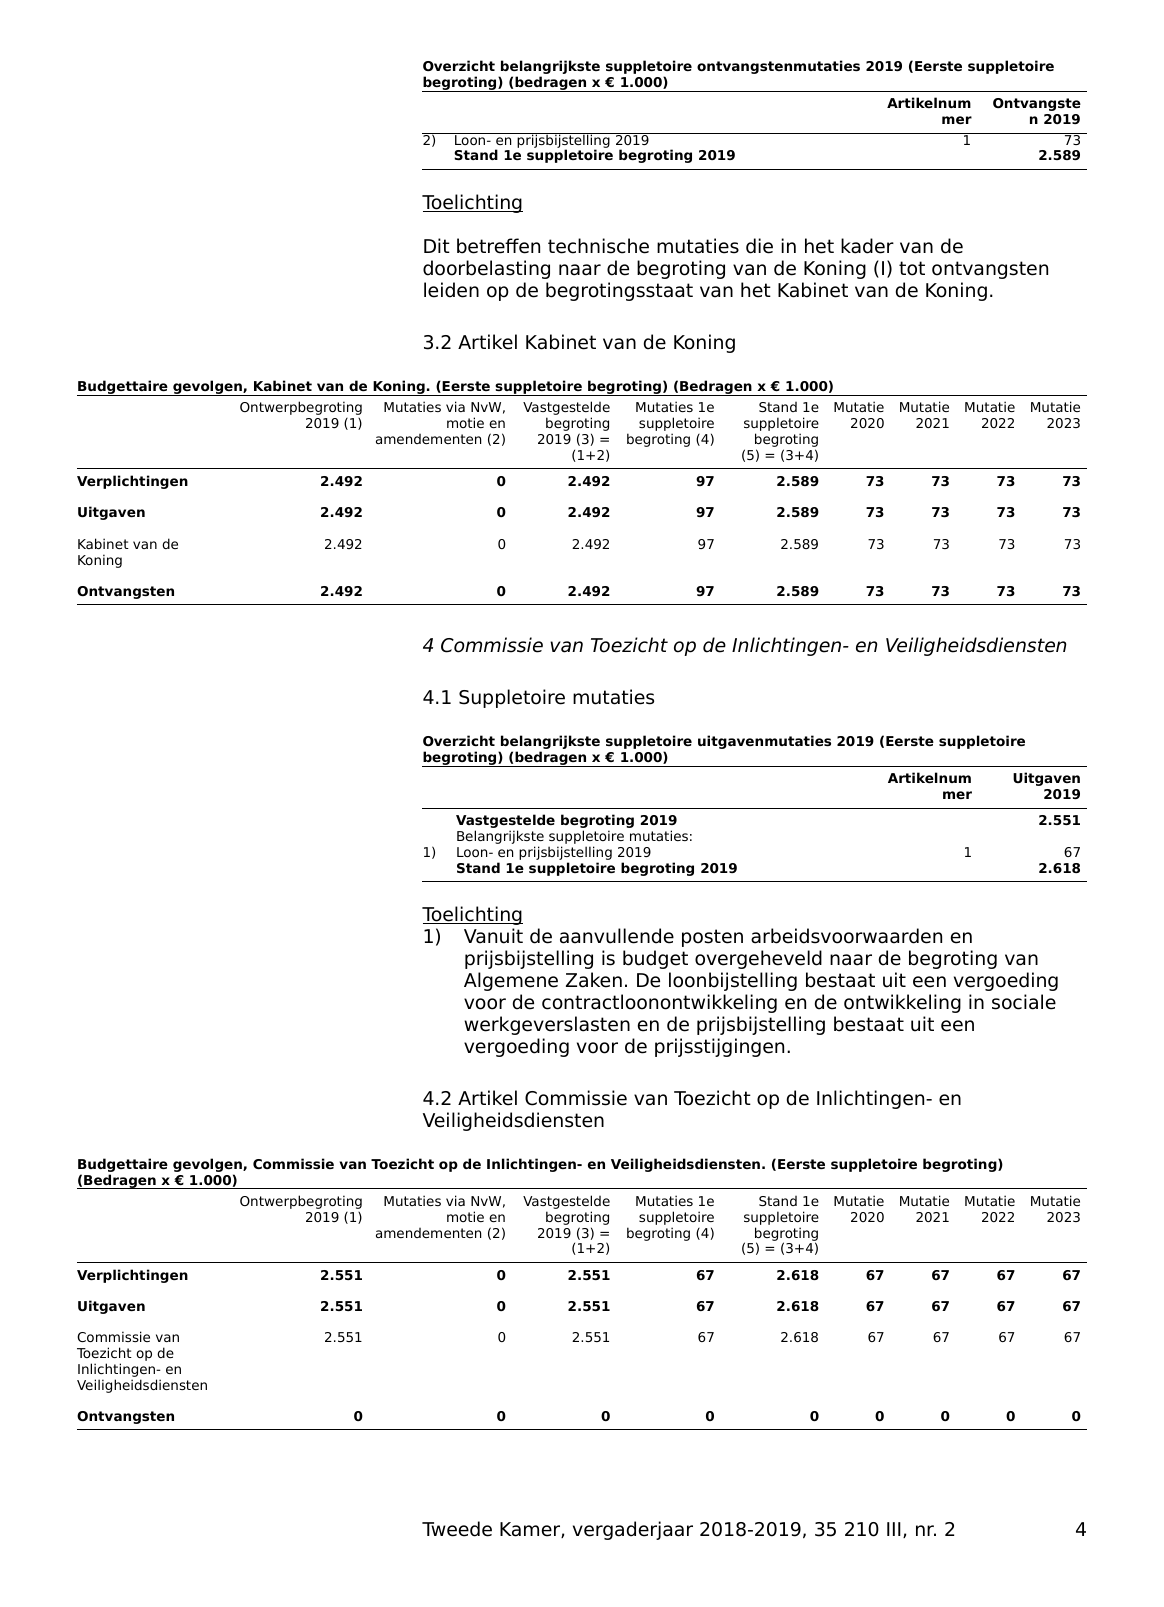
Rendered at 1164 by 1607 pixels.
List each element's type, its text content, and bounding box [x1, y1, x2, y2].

table_cell [225, 1315, 368, 1330]
table_cell 67 [1021, 1299, 1087, 1314]
table_cell 97 [616, 537, 720, 568]
table_cell [1021, 568, 1087, 584]
table_cell [512, 1315, 616, 1330]
table_cell 0 [616, 1409, 720, 1429]
table_cell [422, 829, 450, 845]
table_cell [616, 489, 720, 505]
table_cell [448, 92, 868, 132]
table_cell Vastgestelde begroting 2019 [450, 809, 869, 829]
table_cell 67 [825, 1263, 890, 1283]
table_cell [869, 809, 978, 829]
table_cell [77, 489, 225, 505]
table_cell 67 [1021, 1330, 1087, 1393]
table_cell 73 [890, 584, 956, 604]
table_cell [616, 1283, 720, 1299]
table_cell [869, 860, 978, 881]
table_cell [1021, 489, 1087, 505]
table_cell [825, 1315, 890, 1330]
table_cell Ontwerpbegroting 2019 (1) [225, 396, 368, 468]
table_cell Kabinet van de Koning [77, 537, 225, 568]
table_cell 2.551 [225, 1263, 368, 1283]
table_cell 73 [825, 537, 890, 568]
table_cell 97 [616, 505, 720, 521]
table_cell Mutatie 2020 [825, 1189, 890, 1262]
table_cell 73 [825, 469, 890, 489]
table_cell [422, 767, 450, 807]
table_cell 0 [369, 1299, 512, 1314]
table_cell [369, 1283, 512, 1299]
table_cell 2.551 [225, 1330, 368, 1393]
table_cell [720, 568, 825, 584]
table_cell 2.589 [977, 148, 1087, 168]
table_cell Mutaties via NvW, motie en amendementen (2) [369, 396, 512, 468]
table_cell 0 [1021, 1409, 1087, 1429]
table_cell [720, 1315, 825, 1330]
table_cell [956, 521, 1021, 537]
text Dit betreffen technische mutaties die in het kader van de doorbelasting naar de begroting van de Koning (I) tot ontvangsten leiden op de begrotingsstaat van het Kabinet van de Koning. [422, 236, 1087, 302]
text 1) Vanuit de aanvullende posten arbeidsvoorwaarden en prijsbijstelling is budget overgeheveld naar de begroting van Algemene Zaken. De loonbijstelling bestaat uit een vergoeding voor de contractloonontwikkeling en de ontwikkeling in sociale werkgeverslasten en de prijsbijstelling bestaat uit een vergoeding voor de prijsstijgingen. [422, 926, 1087, 1058]
table_cell [512, 1283, 616, 1299]
table_cell Stand 1e suppletoire begroting 2019 [448, 148, 868, 168]
table_cell 0 [369, 584, 512, 604]
table_cell 2.589 [720, 537, 825, 568]
table_cell [422, 860, 450, 881]
table_cell Commissie van Toezicht op de Inlichtingen- en Veiligheidsdiensten [77, 1330, 225, 1393]
table_cell Mutatie 2021 [890, 1189, 956, 1262]
table_cell [1021, 1283, 1087, 1299]
table_cell 67 [616, 1330, 720, 1393]
table_cell 67 [825, 1299, 890, 1314]
table_cell [956, 1283, 1021, 1299]
table_cell [616, 1393, 720, 1409]
table_cell [422, 809, 450, 829]
subtitle Toelichting [422, 192, 1087, 214]
table_cell [225, 521, 368, 537]
table_cell 1 [868, 134, 977, 148]
table_cell 0 [369, 1263, 512, 1283]
table_cell 0 [369, 505, 512, 521]
table_cell 73 [956, 537, 1021, 568]
table_cell 67 [825, 1330, 890, 1393]
table_cell Verplichtingen [77, 469, 225, 489]
subtitle 4 Commissie van Toezicht op de Inlichtingen- en Veiligheidsdiensten [422, 635, 1087, 657]
table_cell 0 [825, 1409, 890, 1429]
table_cell Ontvangsten 2019 [977, 92, 1087, 132]
table_cell [450, 767, 869, 807]
table_cell Mutaties via NvW, motie en amendementen (2) [369, 1189, 512, 1262]
table_cell Mutaties 1e suppletoire begroting (4) [616, 396, 720, 468]
subtitle Toelichting [422, 904, 1087, 926]
table_cell 0 [369, 537, 512, 568]
table_cell 2.618 [720, 1330, 825, 1393]
table_cell 2.589 [720, 505, 825, 521]
table_cell 73 [977, 134, 1087, 148]
table_cell [225, 489, 368, 505]
table_cell [422, 148, 448, 168]
table_cell 73 [825, 505, 890, 521]
table_cell Mutatie 2022 [956, 396, 1021, 468]
table_cell Verplichtingen [77, 1263, 225, 1283]
table_cell [890, 489, 956, 505]
table_cell [720, 489, 825, 505]
table_cell [512, 568, 616, 584]
table_cell [225, 568, 368, 584]
table_cell 73 [1021, 505, 1087, 521]
table_cell 73 [1021, 584, 1087, 604]
table_cell 2.492 [225, 505, 368, 521]
table_cell [369, 521, 512, 537]
table_cell Belangrijkste suppletoire mutaties: [450, 829, 869, 845]
table_cell Mutatie 2023 [1021, 396, 1087, 468]
table_cell 0 [369, 1330, 512, 1393]
table_cell [77, 568, 225, 584]
table_cell 2.492 [225, 584, 368, 604]
table_cell 2.551 [978, 809, 1087, 829]
table_cell 2.589 [720, 584, 825, 604]
table_cell 0 [956, 1409, 1021, 1429]
subtitle 3.2 Artikel Kabinet van de Koning [422, 332, 1087, 354]
table_cell Vastgestelde begroting 2019 (3) = (1+2) [512, 1189, 616, 1262]
table_cell 0 [512, 1409, 616, 1429]
table_header Overzicht belangrijkste suppletoire uitgavenmutaties 2019 (Eerste suppletoire begroting) (bedragen x € 1.000) [422, 734, 1087, 766]
table_cell [422, 92, 448, 132]
table_cell [512, 489, 616, 505]
table_header Budgettaire gevolgen, Commissie van Toezicht op de Inlichtingen- en Veiligheidsdiensten. (Eerste suppletoire begroting) (Bedragen x € 1.000) [77, 1157, 1087, 1188]
table_cell 97 [616, 469, 720, 489]
table_cell Mutatie 2023 [1021, 1189, 1087, 1262]
table_cell 67 [978, 845, 1087, 860]
table_header Budgettaire gevolgen, Kabinet van de Koning. (Eerste suppletoire begroting) (Bedragen x € 1.000) [77, 379, 1087, 394]
table_cell [77, 1315, 225, 1330]
table_cell [868, 148, 977, 168]
subtitle 4.1 Suppletoire mutaties [422, 687, 1087, 709]
table_cell [369, 1393, 512, 1409]
table_cell Ontvangsten [77, 1409, 225, 1429]
table_cell Uitgaven [77, 1299, 225, 1314]
table_cell 2.492 [512, 584, 616, 604]
table_cell [720, 1283, 825, 1299]
table_cell 73 [1021, 469, 1087, 489]
table_cell 2.551 [512, 1330, 616, 1393]
table_cell 1) [422, 845, 450, 860]
table_cell 2.551 [512, 1299, 616, 1314]
table_cell 1 [869, 845, 978, 860]
table_cell [890, 1393, 956, 1409]
table_cell Mutatie 2022 [956, 1189, 1021, 1262]
table_cell Stand 1e suppletoire begroting (5) = (3+4) [720, 1189, 825, 1262]
table_cell [890, 1315, 956, 1330]
table_cell Artikelnummer [868, 92, 977, 132]
table_cell 2.589 [720, 469, 825, 489]
table_cell 67 [890, 1299, 956, 1314]
table_cell 2.492 [512, 469, 616, 489]
table_cell 67 [956, 1299, 1021, 1314]
table_cell Loon- en prijsbijstelling 2019 [450, 845, 869, 860]
table_cell [825, 521, 890, 537]
table_cell [1021, 1393, 1087, 1409]
table_cell [77, 396, 225, 468]
table_cell [616, 521, 720, 537]
table_cell 0 [890, 1409, 956, 1429]
table_cell [956, 489, 1021, 505]
table_cell Stand 1e suppletoire begroting 2019 [450, 860, 869, 881]
table_cell [77, 1189, 225, 1262]
table_cell 0 [369, 1409, 512, 1429]
table_cell [956, 568, 1021, 584]
table_cell 2.618 [720, 1299, 825, 1314]
table_cell 2.618 [720, 1263, 825, 1283]
table_cell [825, 489, 890, 505]
table_cell [956, 1393, 1021, 1409]
table_cell Mutatie 2021 [890, 396, 956, 468]
table_cell [369, 489, 512, 505]
table_cell 67 [956, 1330, 1021, 1393]
table_cell 0 [720, 1409, 825, 1429]
table_cell [825, 1393, 890, 1409]
table_cell 2.492 [512, 505, 616, 521]
table_cell 67 [890, 1263, 956, 1283]
table_cell 2.551 [225, 1299, 368, 1314]
table_cell 2.492 [225, 537, 368, 568]
table_cell [869, 829, 978, 845]
table_cell 0 [225, 1409, 368, 1429]
table_cell Mutaties 1e suppletoire begroting (4) [616, 1189, 720, 1262]
table_cell Uitgaven [77, 505, 225, 521]
table_cell 73 [890, 469, 956, 489]
table_cell [77, 1393, 225, 1409]
table_cell 67 [616, 1299, 720, 1314]
table_cell Loon- en prijsbijstelling 2019 [448, 134, 868, 148]
table_cell 67 [890, 1330, 956, 1393]
table_cell 97 [616, 584, 720, 604]
table_cell 73 [956, 505, 1021, 521]
table_cell Artikelnummer [869, 767, 978, 807]
table_cell [825, 1283, 890, 1299]
table_cell 2) [422, 134, 448, 148]
table_cell [225, 1283, 368, 1299]
table_cell Uitgaven 2019 [978, 767, 1087, 807]
table_cell 2.492 [512, 537, 616, 568]
table_cell [512, 521, 616, 537]
table_cell 2.492 [225, 469, 368, 489]
table_cell [369, 1315, 512, 1330]
table_cell [369, 568, 512, 584]
subtitle 4.2 Artikel Commissie van Toezicht op de Inlichtingen- en Veiligheidsdiensten [422, 1088, 1087, 1132]
table_cell [720, 521, 825, 537]
table_cell [956, 1315, 1021, 1330]
table_cell Mutatie 2020 [825, 396, 890, 468]
table_cell [616, 1315, 720, 1330]
table_cell [720, 1393, 825, 1409]
table_cell Vastgestelde begroting 2019 (3) = (1+2) [512, 396, 616, 468]
table_cell [1021, 1315, 1087, 1330]
table_cell [890, 521, 956, 537]
table_cell 0 [369, 469, 512, 489]
table_cell [1021, 521, 1087, 537]
table_cell [77, 1283, 225, 1299]
table_cell 73 [1021, 537, 1087, 568]
table_cell 67 [956, 1263, 1021, 1283]
table_cell [890, 1283, 956, 1299]
table_cell 73 [890, 505, 956, 521]
table_cell 73 [956, 469, 1021, 489]
table_cell 2.551 [512, 1263, 616, 1283]
table_cell [616, 568, 720, 584]
table_cell [225, 1393, 368, 1409]
table_cell 73 [890, 537, 956, 568]
table_cell [512, 1393, 616, 1409]
table_cell 67 [616, 1263, 720, 1283]
table_cell [890, 568, 956, 584]
table_cell 2.618 [978, 860, 1087, 881]
table_header Overzicht belangrijkste suppletoire ontvangstenmutaties 2019 (Eerste suppletoire begroting) (bedragen x € 1.000) [422, 59, 1087, 91]
table_cell 73 [825, 584, 890, 604]
table_cell [77, 521, 225, 537]
table_cell [825, 568, 890, 584]
table_cell 67 [1021, 1263, 1087, 1283]
table_cell Stand 1e suppletoire begroting (5) = (3+4) [720, 396, 825, 468]
table_cell [978, 829, 1087, 845]
table_cell Ontvangsten [77, 584, 225, 604]
table_cell Ontwerpbegroting 2019 (1) [225, 1189, 368, 1262]
table_cell 73 [956, 584, 1021, 604]
